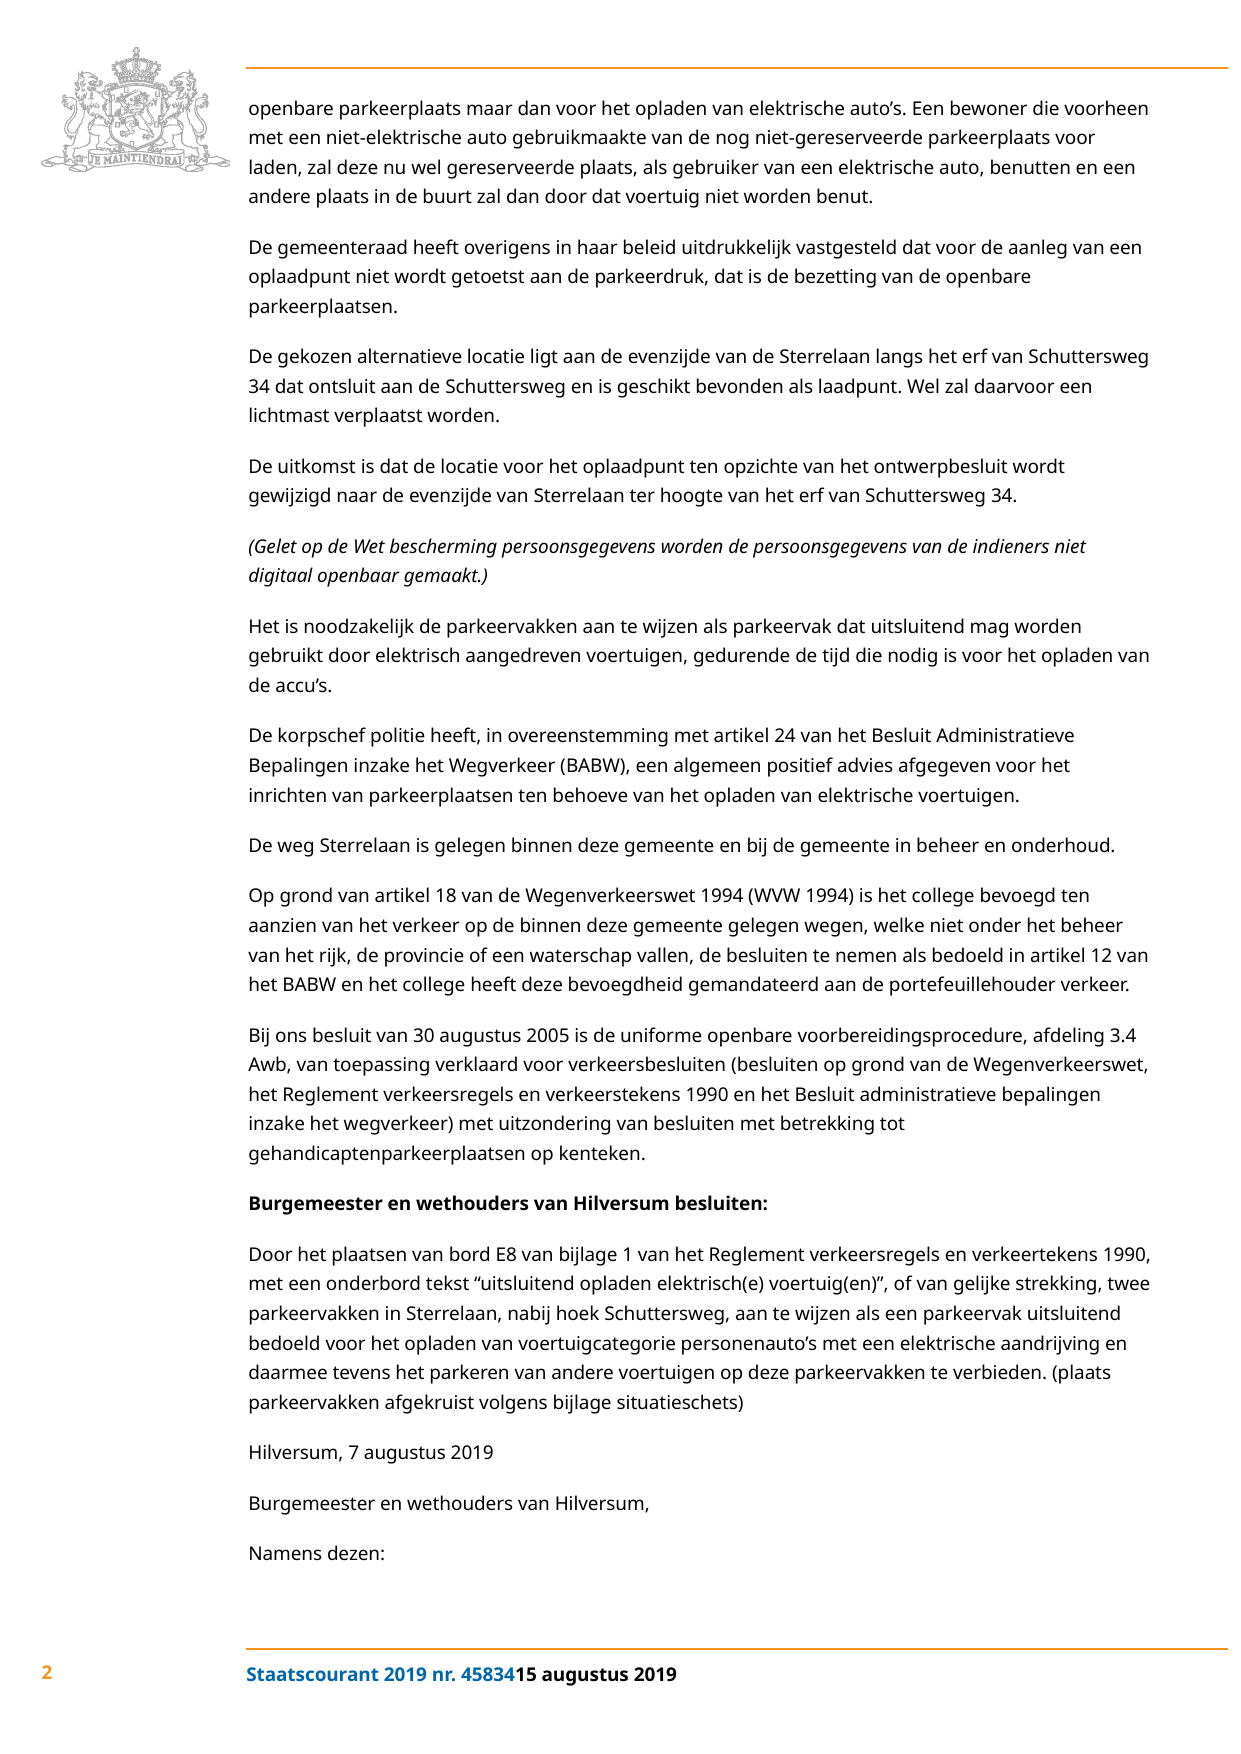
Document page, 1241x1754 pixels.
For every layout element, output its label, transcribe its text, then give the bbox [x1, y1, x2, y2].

text Burgemeester en wethouders van Hilversum, [248, 1490, 1152, 1516]
text De gemeenteraad heeft overigens in haar beleid uitdrukkelijk vastgesteld dat voor de aanleg van een oplaadpunt niet wordt getoetst aan de parkeerdruk, dat is de bezetting van de openbare parkeerplaatsen. [248, 234, 1152, 319]
text (Gelet op de Wet bescherming persoonsgegevens worden de persoonsgegevens van de indieners niet digitaal openbaar gemaakt.) [248, 533, 1152, 588]
text Hilversum, 7 augustus 2019 [248, 1439, 1152, 1465]
text Op grond van artikel 18 van de Wegenverkeerswet 1994 (WVW 1994) is het college bevoegd ten aanzien van het verkeer op de binnen deze gemeente gelegen wegen, welke niet onder het beheer van het rijk, de provincie of een waterschap vallen, de besluiten te nemen als bedoeld in artikel 12 van het BABW en het college heeft deze bevoegdheid gemandateerd aan de portefeuillehouder verkeer. [248, 883, 1152, 997]
picture [41, 47, 231, 172]
text Het is noodzakelijk de parkeervakken aan te wijzen als parkeervak dat uitsluitend mag worden gebruikt door elektrisch aangedreven voertuigen, gedurende de tijd die nodig is voor het opladen van de accu’s. [248, 613, 1152, 698]
text De gekozen alternatieve locatie ligt aan de evenzijde van de Sterrelaan langs het erf van Schuttersweg 34 dat ontsluit aan de Schuttersweg en is geschikt bevonden als laadpunt. Wel zal daarvoor een lichtmast verplaatst worden. [248, 343, 1152, 428]
text De weg Sterrelaan is gelegen binnen deze gemeente en bij de gemeente in beheer en onderhoud. [248, 832, 1152, 858]
text Door het plaatsen van bord E8 van bijlage 1 van het Reglement verkeersregels en verkeertekens 1990, met een onderbord tekst “uitsluitend opladen elektrisch(e) voertuig(en)”, of van gelijke strekking, twee parkeervakken in Sterrelaan, nabij hoek Schuttersweg, aan te wijzen als een parkeervak uitsluitend bedoeld voor het opladen van voertuigcategorie personenauto’s met een elektrische aandrijving en daarmee tevens het parkeren van andere voertuigen op deze parkeervakken te verbieden. (plaats parkeervakken afgekruist volgens bijlage situatieschets) [248, 1241, 1152, 1415]
text Bij ons besluit van 30 augustus 2005 is de uniforme openbare voorbereidingsprocedure, afdeling 3.4 Awb, van toepassing verklaard voor verkeersbesluiten (besluiten op grond van de Wegenverkeerswet, het Reglement verkeersregels en verkeerstekens 1990 en het Besluit administratieve bepalingen inzake het wegverkeer) met uitzondering van besluiten met betrekking tot gehandicaptenparkeerplaatsen op kenteken. [248, 1022, 1152, 1166]
text openbare parkeerplaats maar dan voor het opladen van elektrische auto’s. Een bewoner die voorheen met een niet-elektrische auto gebruikmaakte van de nog niet-gereserveerde parkeerplaats voor laden, zal deze nu wel gereserveerde plaats, als gebruiker van een elektrische auto, benutten en een andere plaats in de buurt zal dan door dat voertuig niet worden benut. [248, 95, 1152, 209]
text Burgemeester en wethouders van Hilversum besluiten: [248, 1191, 1152, 1216]
text De uitkomst is dat de locatie voor het oplaadpunt ten opzichte van het ontwerpbesluit wordt gewijzigd naar de evenzijde van Sterrelaan ter hoogte van het erf van Schuttersweg 34. [248, 453, 1152, 508]
text Namens dezen: [248, 1540, 1152, 1566]
text De korpschef politie heeft, in overeenstemming met artikel 24 van het Besluit Administratieve Bepalingen inzake het Wegverkeer (BABW), een algemeen positief advies afgegeven voor het inrichten van parkeerplaatsen ten behoeve van het opladen van elektrische voertuigen. [248, 723, 1152, 808]
